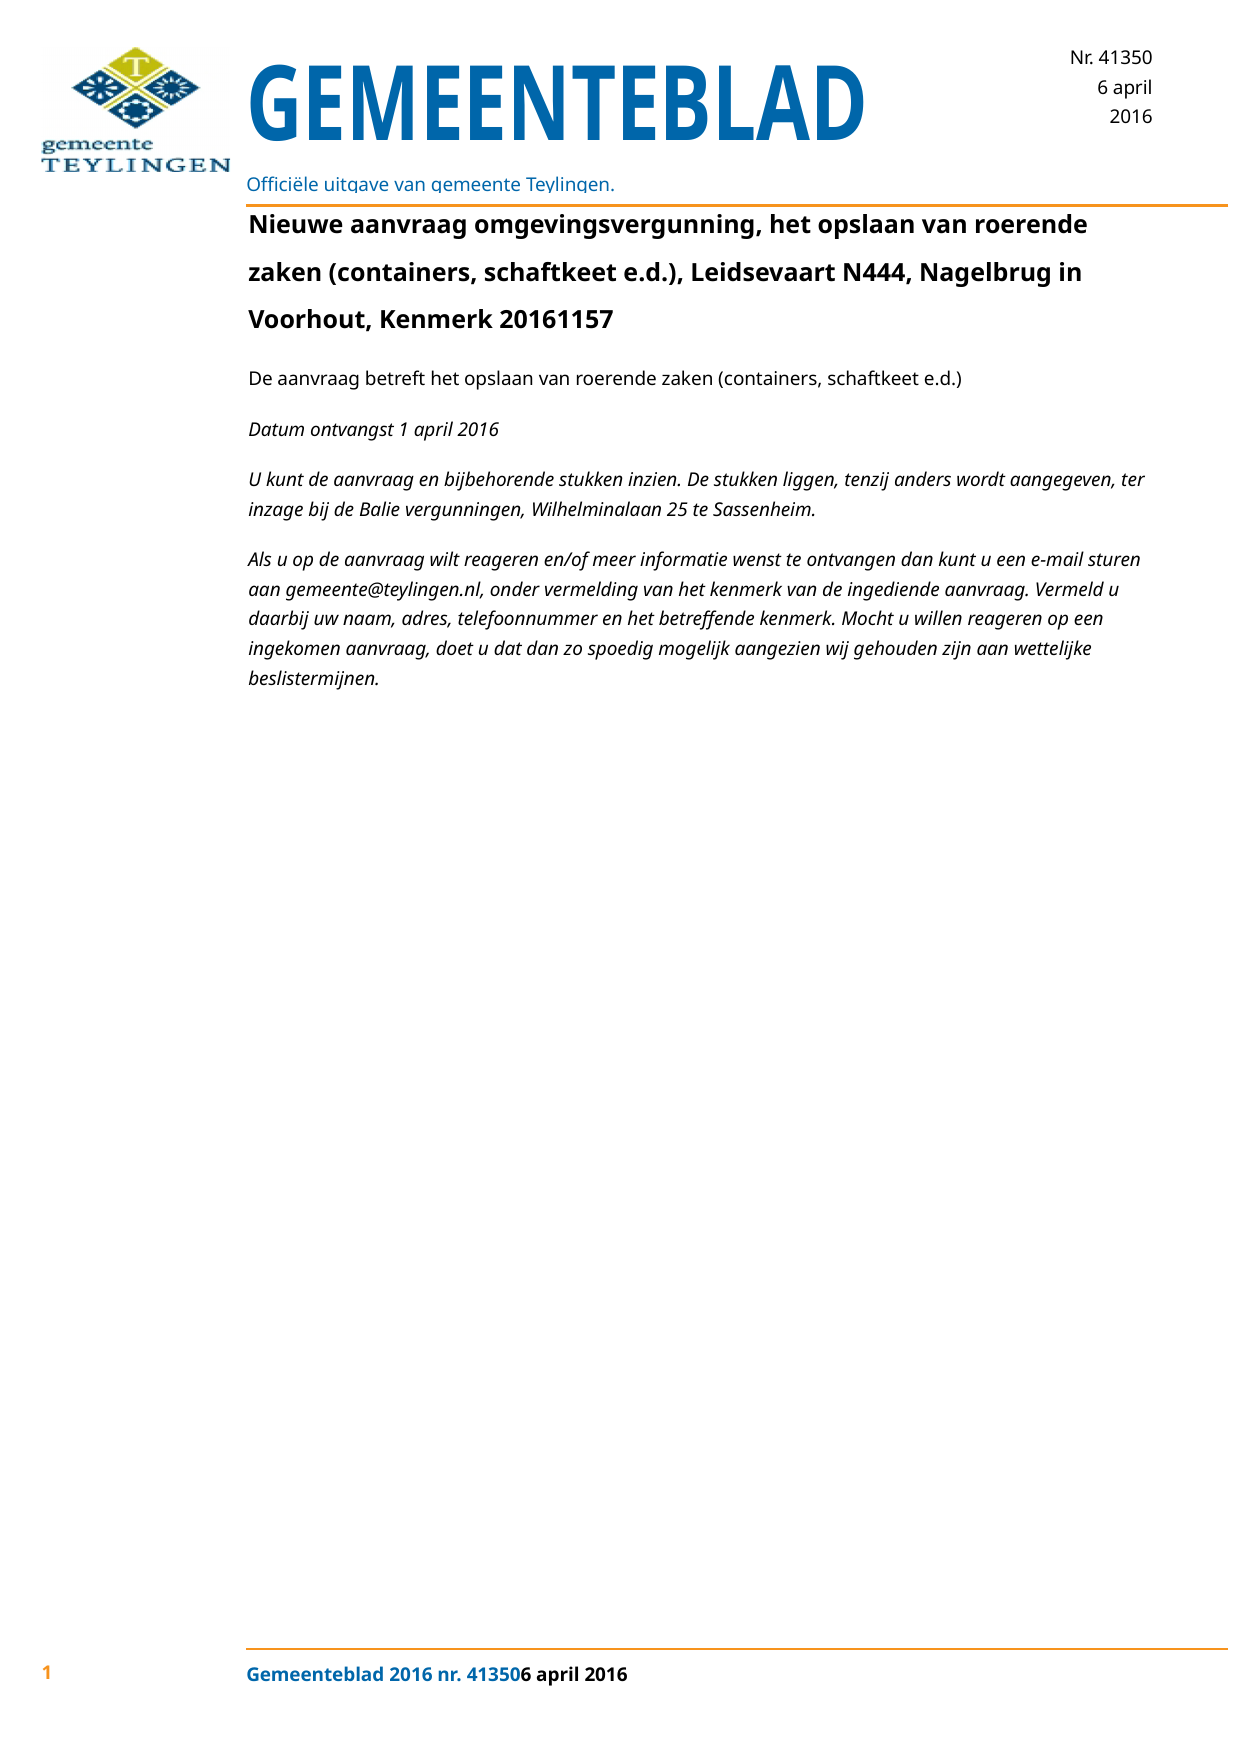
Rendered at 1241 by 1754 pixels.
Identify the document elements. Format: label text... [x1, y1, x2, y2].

text U kunt de aanvraag en bijbehorende stukken inzien. De stukken liggen, tenzij anders wordt aangegeven, ter inzage bij de Balie vergunningen, Wilhelminalaan 25 te Sassenheim. [248, 466, 1152, 522]
text De aanvraag betreft het opslaan van roerende zaken (containers, schaftkeet e.d.) [248, 366, 1152, 391]
text Als u op de aanvraag wilt reageren en/of meer informatie wenst te ontvangen dan kunt u een e-mail sturen aan gemeente@teylingen.nl, onder vermelding van het kenmerk van de ingediende aanvraag. Vermeld u daarbij uw naam, adres, telefoonnummer en het betreffende kenmerk. Mocht u willen reageren op een ingekomen aanvraag, doet u dat dan zo spoedig mogelijk aangezien wij gehouden zijn aan wettelijke beslistermijnen. [248, 546, 1152, 690]
picture [41, 47, 231, 172]
text Nieuwe aanvraag omgevingsvergunning, het opslaan van roerende zaken (containers, schaftkeet e.d.), Leidsevaart N444, Nagelbrug in Voorhout, Kenmerk 20161157 [248, 207, 1152, 336]
text Datum ontvangst 1 april 2016 [248, 416, 1152, 442]
